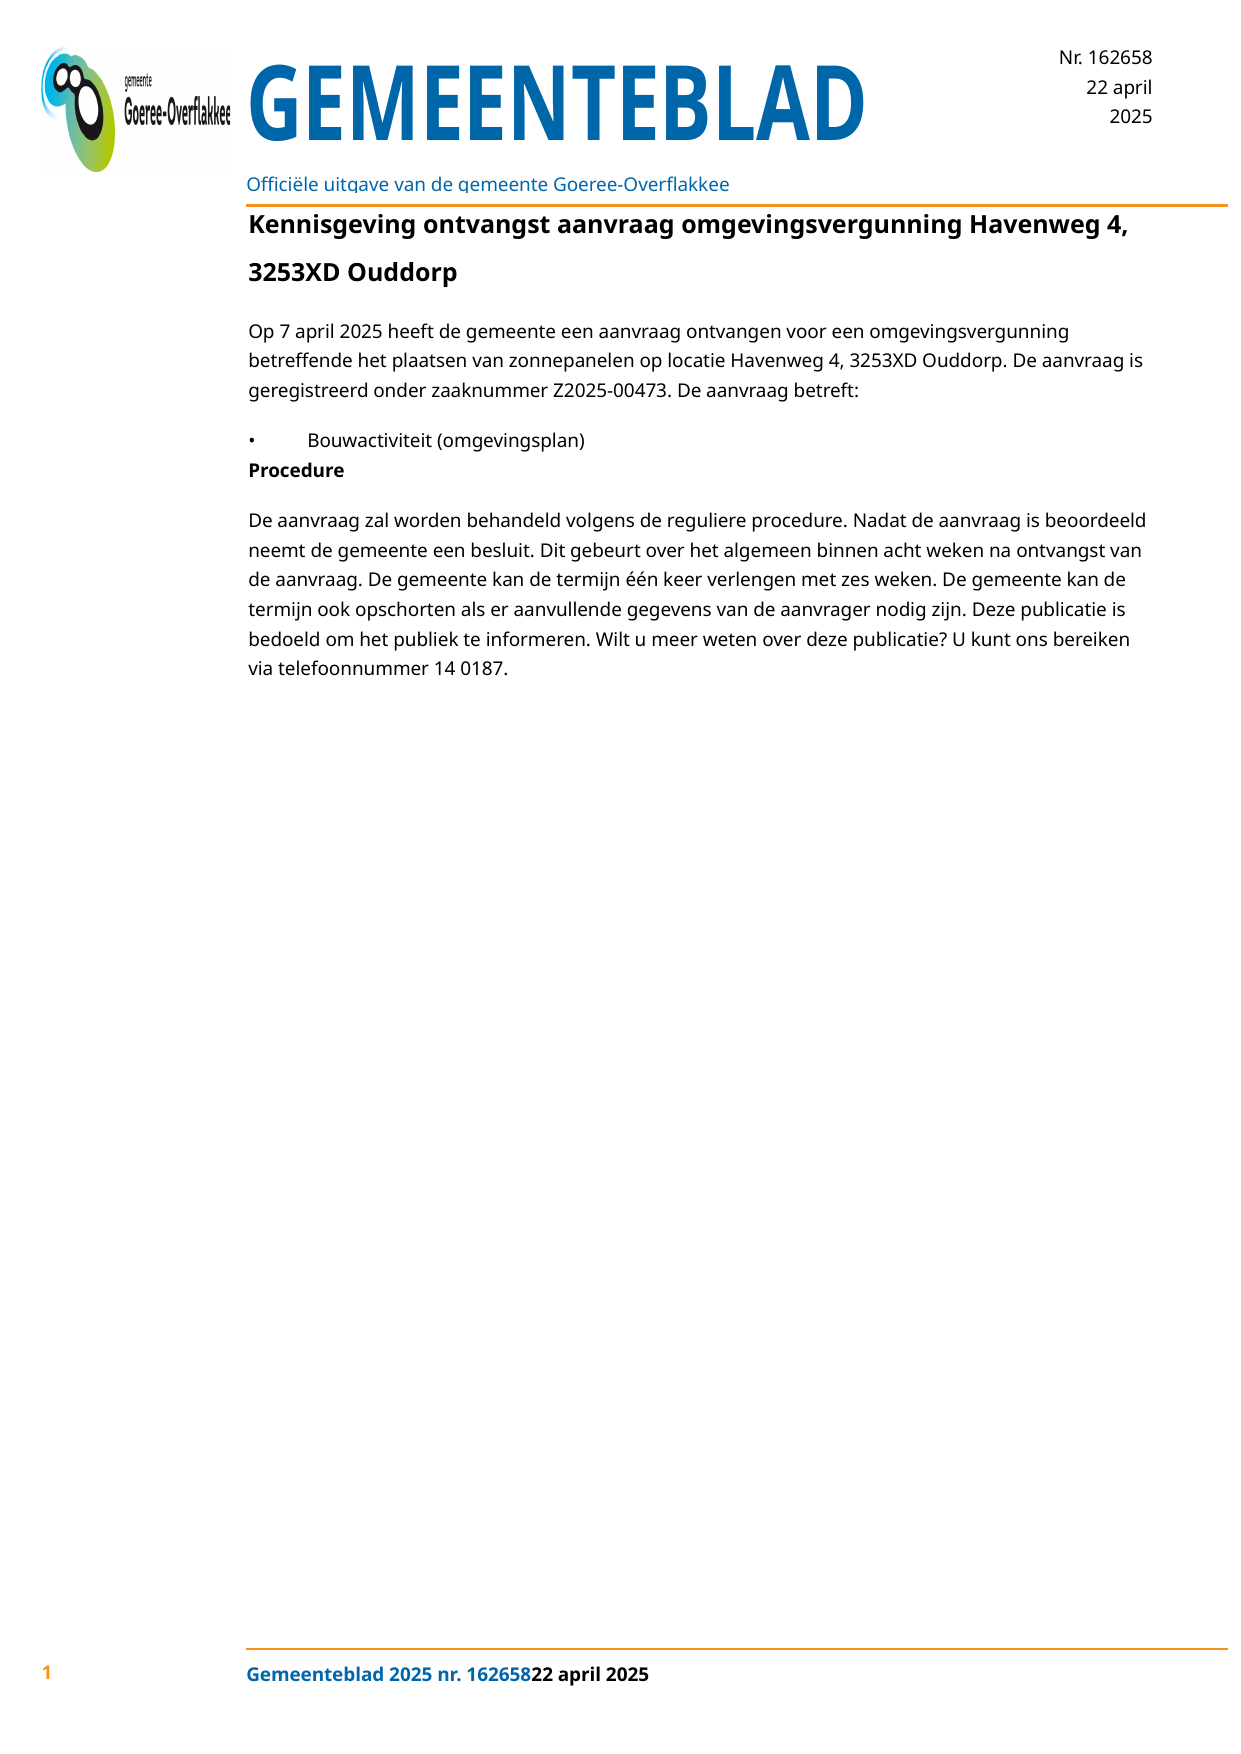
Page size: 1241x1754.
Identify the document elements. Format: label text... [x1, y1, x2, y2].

text Kennisgeving ontvangst aanvraag omgevingsvergunning Havenweg 4, 3253XD Ouddorp [248, 207, 1152, 288]
text De aanvraag zal worden behandeld volgens de reguliere procedure. Nadat de aanvraag is beoordeeld neemt de gemeente een besluit. Dit gebeurt over het algemeen binnen acht weken na ontvangst van de aanvraag. De gemeente kan de termijn één keer verlengen met zes weken. De gemeente kan de termijn ook opschorten als er aanvullende gegevens van de aanvrager nodig zijn. Deze publicatie is bedoeld om het publiek te informeren. Wilt u meer weten over deze publicatie? U kunt ons bereiken via telefoonnummer 14 0187. [248, 507, 1152, 681]
text Procedure [248, 457, 1152, 483]
picture [41, 47, 231, 172]
text Op 7 april 2025 heeft de gemeente een aanvraag ontvangen voor een omgevingsvergunning betreffende het plaatsen van zonnepanelen op locatie Havenweg 4, 3253XD Ouddorp. De aanvraag is geregistreerd onder zaaknummer Z2025-00473. De aanvraag betreft: [248, 318, 1152, 403]
list Bouwactiviteit (omgevingsplan) [248, 427, 1152, 453]
